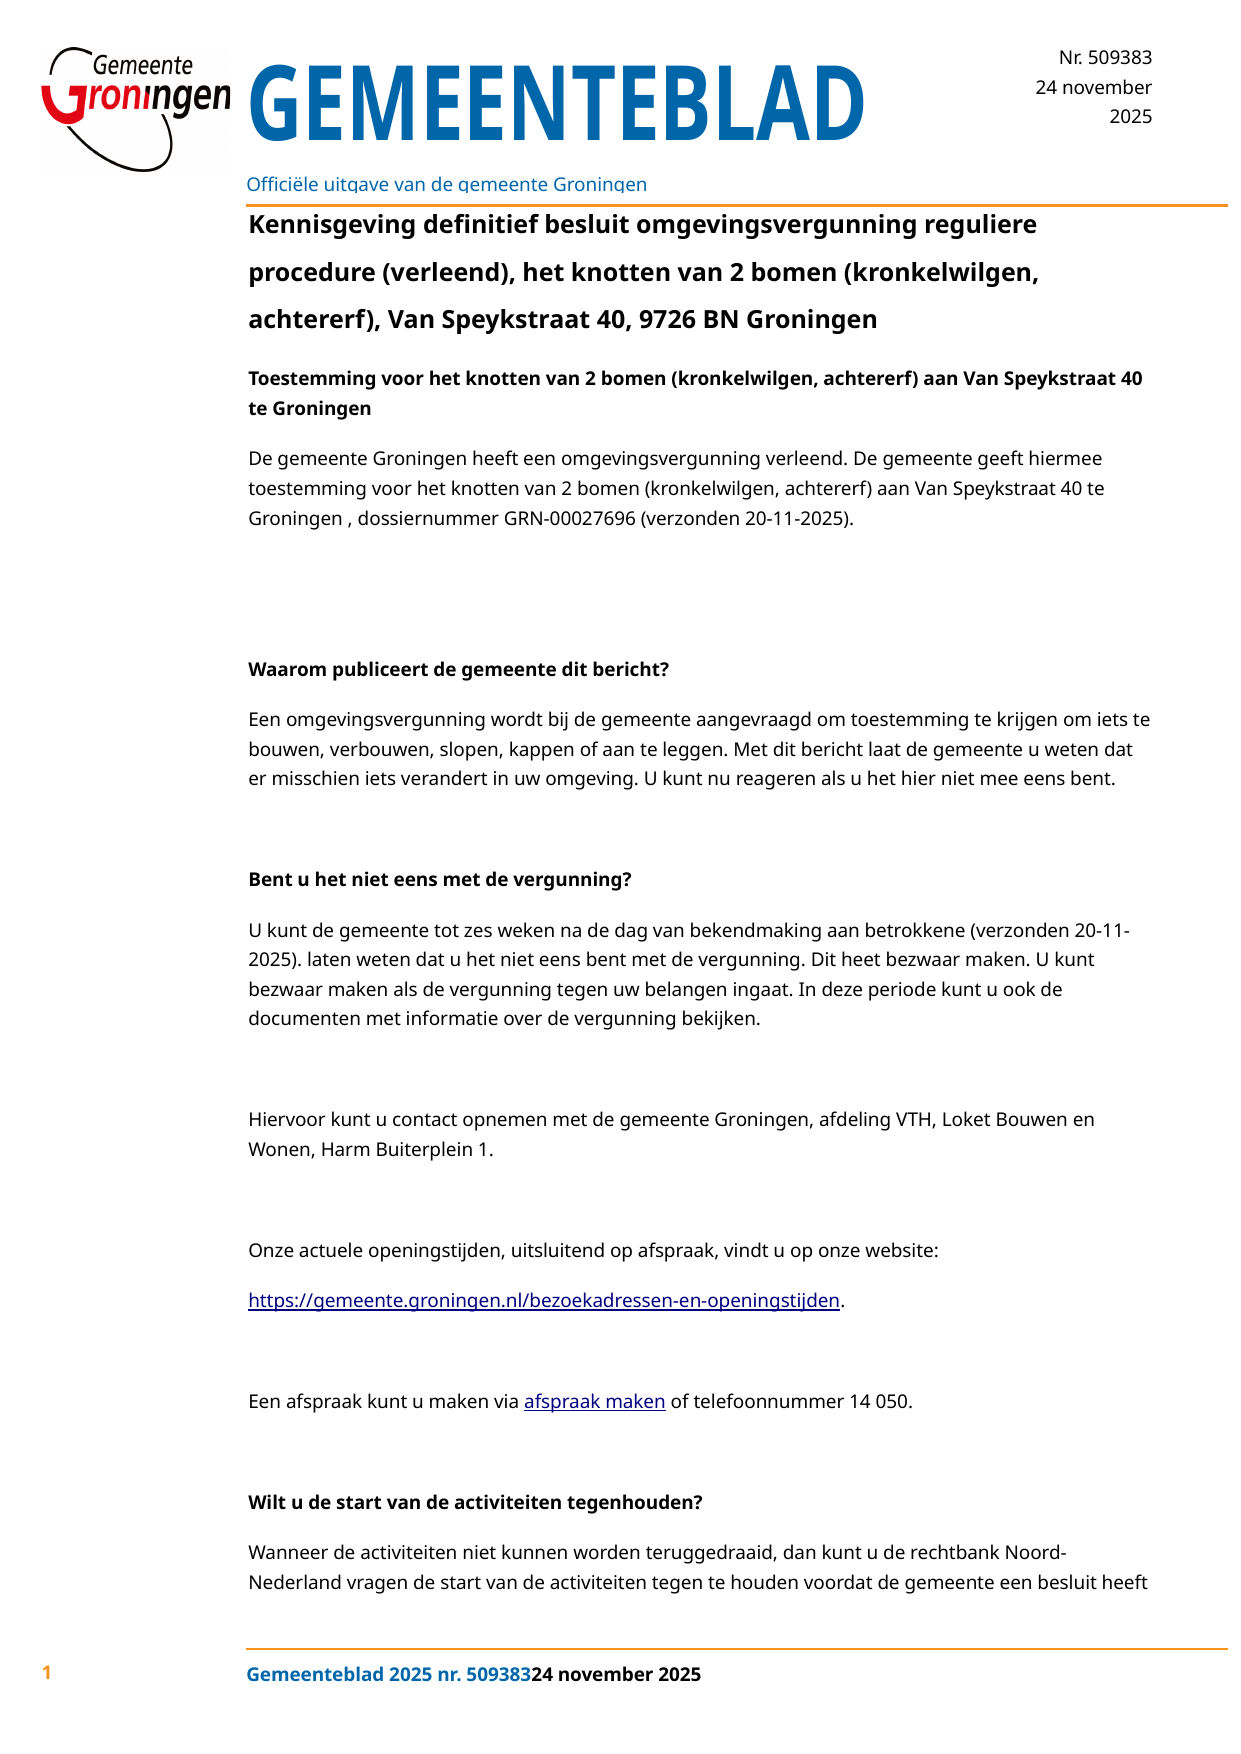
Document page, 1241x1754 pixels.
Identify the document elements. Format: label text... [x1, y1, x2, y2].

text U kunt de gemeente tot zes weken na de dag van bekendmaking aan betrokkene (verzonden 20-11-2025). laten weten dat u het niet eens bent met de vergunning. Dit heet bezwaar maken. U kunt bezwaar maken als de vergunning tegen uw belangen ingaat. In deze periode kunt u ook de documenten met informatie over de vergunning bekijken. [248, 917, 1152, 1031]
text Wilt u de start van de activiteiten tegenhouden? [248, 1489, 1152, 1514]
text Wanneer de activiteiten niet kunnen worden teruggedraaid, dan kunt u de rechtbank Noord-Nederland vragen de start van de activiteiten tegen te houden voordat de gemeente een besluit heeft [248, 1539, 1152, 1594]
text Een omgevingsvergunning wordt bij de gemeente aangevraagd om toestemming te krijgen om iets te bouwen, verbouwen, slopen, kappen of aan te leggen. Met dit bericht laat de gemeente u weten dat er misschien iets verandert in uw omgeving. U kunt nu reageren als u het hier niet mee eens bent. [248, 706, 1152, 791]
text https://gemeente.groningen.nl/bezoekadressen-en-openingstijden. [248, 1287, 1152, 1313]
text Waarom publiceert de gemeente dit bericht? [248, 656, 1152, 682]
text Kennisgeving definitief besluit omgevingsvergunning reguliere procedure (verleend), het knotten van 2 bomen (kronkelwilgen, achtererf), Van Speykstraat 40, 9726 BN Groningen [248, 207, 1152, 336]
text De gemeente Groningen heeft een omgevingsvergunning verleend. De gemeente geeft hiermee toestemming voor het knotten van 2 bomen (kronkelwilgen, achtererf) aan Van Speykstraat 40 te Groningen , dossiernummer GRN-00027696 (verzonden 20-11-2025). [248, 446, 1152, 530]
text Toestemming voor het knotten van 2 bomen (kronkelwilgen, achtererf) aan Van Speykstraat 40 te Groningen [248, 366, 1152, 421]
text Onze actuele openingstijden, uitsluitend op afspraak, vindt u op onze website: [248, 1237, 1152, 1262]
text Hiervoor kunt u contact opnemen met de gemeente Groningen, afdeling VTH, Loket Bouwen en Wonen, Harm Buiterplein 1. [248, 1106, 1152, 1162]
text Een afspraak kunt u maken via afspraak maken of telefoonnummer 14 050. [248, 1388, 1152, 1414]
text Bent u het niet eens met de vergunning? [248, 866, 1152, 892]
picture [41, 47, 231, 172]
